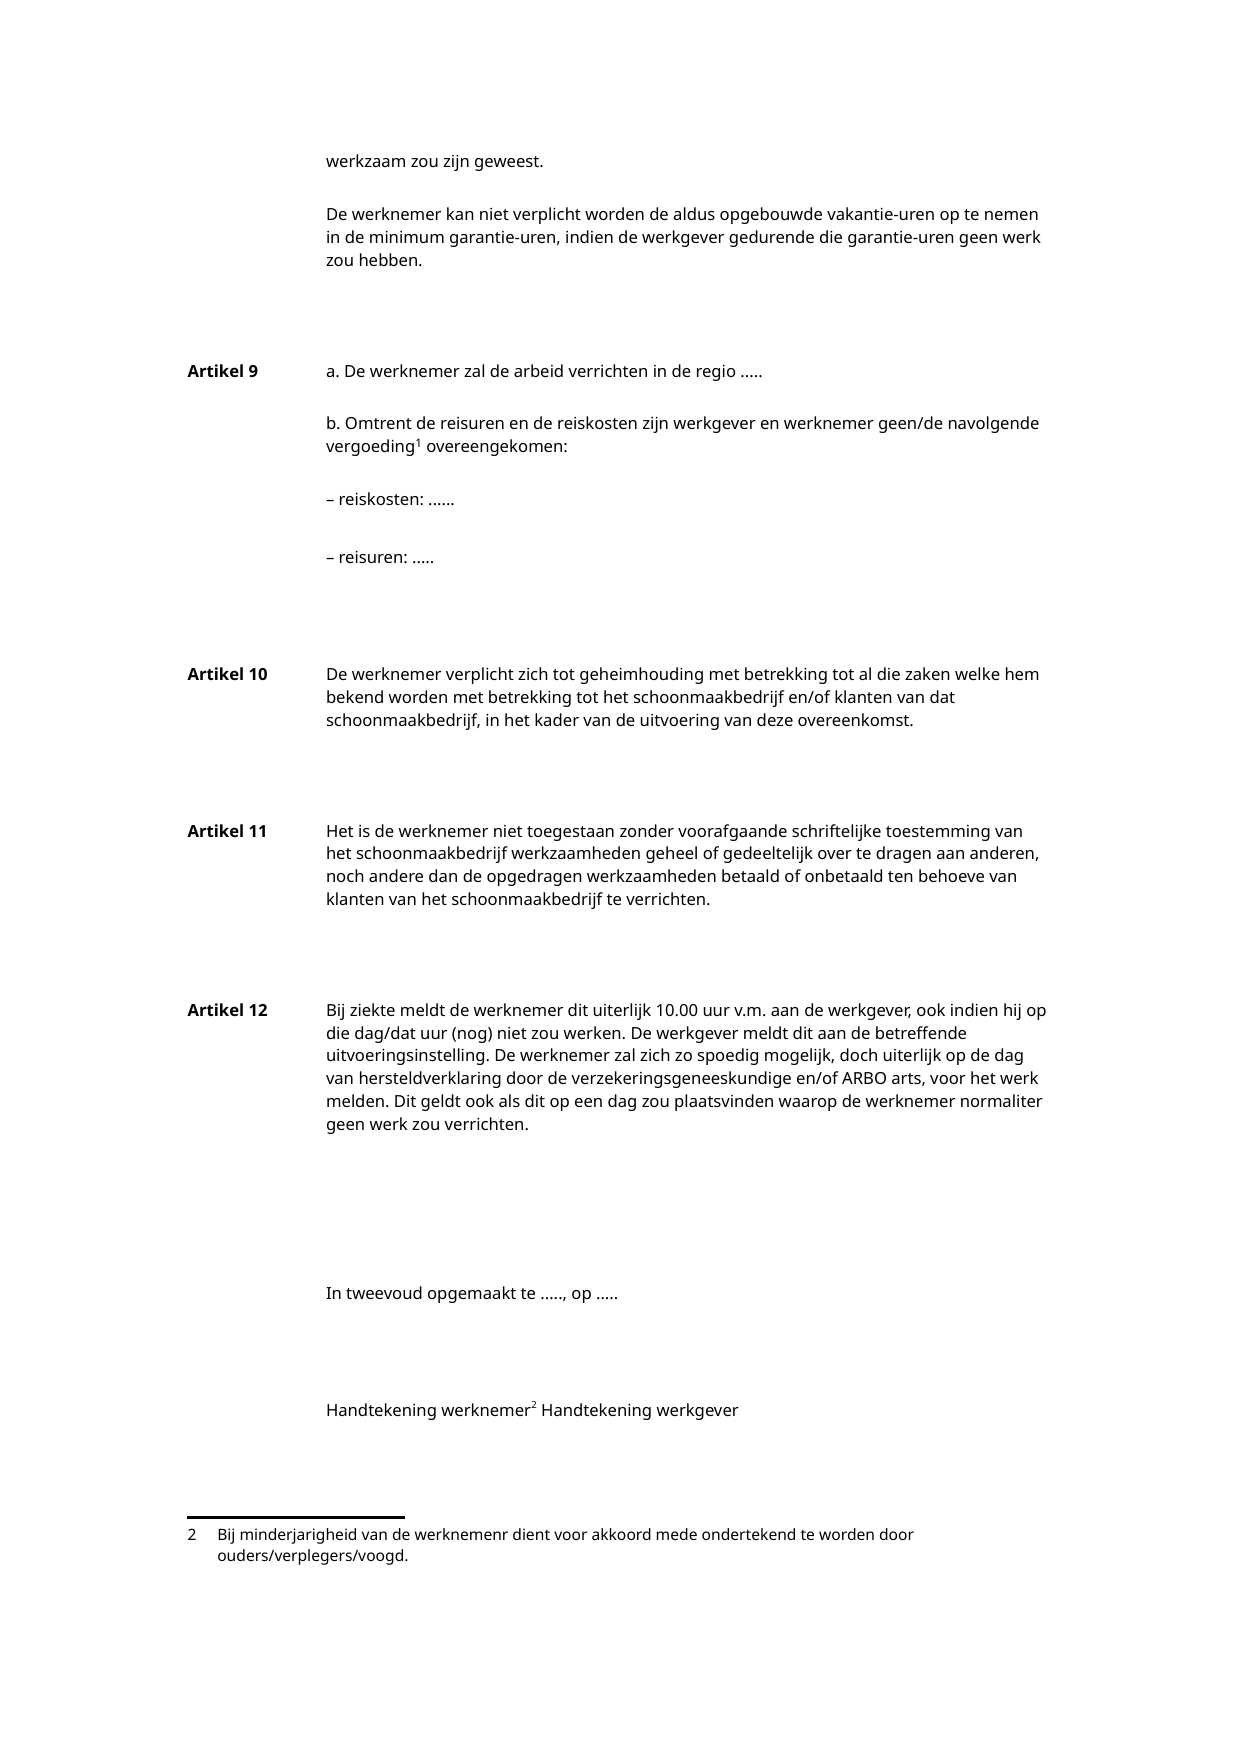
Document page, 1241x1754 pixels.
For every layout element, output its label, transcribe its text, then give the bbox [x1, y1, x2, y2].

table_cell [188, 412, 326, 487]
table_cell Het is de werknemer niet toegestaan zonder voorafgaande schriftelijke toestemming van het schoonmaakbedrijf werkzaamheden geheel of gedeeltelijk over te dragen aan anderen, noch andere dan de opgedragen werkzaamheden betaald of onbetaald ten behoeve van klanten van het schoonmaakbedrijf te verrichten. [326, 819, 1053, 940]
table_cell [188, 1223, 326, 1282]
table_cell a. De werknemer zal de arbeid verrichten in de regio ..... [326, 359, 1053, 412]
table_cell werkzaam zou zijn geweest. [326, 150, 1053, 203]
table_cell De werknemer verplicht zich tot geheimhouding met betrekking tot al die zaken welke hem bekend worden met betrekking tot het schoonmaakbedrijf en/of klanten van dat schoonmaakbedrijf, in het kader van de uitvoering van deze overeenkomst. [326, 663, 1053, 761]
table_cell Artikel 10 [188, 663, 326, 761]
table_cell [188, 1165, 326, 1223]
table_cell [326, 1223, 1053, 1282]
table_cell [188, 488, 326, 546]
table_cell b. Omtrent de reisuren en de reiskosten zijn werkgever en werknemer geen/de navolgende vergoeding1 overeengekomen: [326, 412, 1053, 487]
table_cell Artikel 12 [188, 999, 326, 1165]
table_cell [188, 546, 326, 604]
table_cell [326, 604, 1053, 663]
table_cell [326, 1340, 1053, 1398]
table_cell [326, 1165, 1053, 1223]
table_cell – reisuren: ..... [326, 546, 1053, 604]
table_cell De werknemer kan niet verplicht worden de aldus opgebouwde vakantie-uren op te nemen in de minimum garantie-uren, indien de werkgever gedurende die garantie-uren geen werk zou hebben. [326, 203, 1053, 301]
table_cell – reiskosten: ...... [326, 488, 1053, 546]
table_cell Handtekening werknemer Handtekening werkgever [326, 1399, 1053, 1457]
table_cell [188, 150, 326, 203]
table_cell [326, 761, 1053, 819]
table_cell Artikel 11 [188, 819, 326, 940]
table_cell [188, 940, 326, 998]
table_cell [188, 1399, 326, 1457]
table_cell Artikel 9 [188, 359, 326, 412]
table_cell Bij ziekte meldt de werknemer dit uiterlijk 10.00 uur v.m. aan de werkgever, ook indien hij op die dag/dat uur (nog) niet zou werken. De werkgever meldt dit aan de betreffende uitvoeringsinstelling. De werknemer zal zich zo spoedig mogelijk, doch uiterlijk op de dag van hersteldverklaring door de verzekeringsgeneeskundige en/of ARBO arts, voor het werk melden. Dit geldt ook als dit op een dag zou plaatsvinden waarop de werknemer normaliter geen werk zou verrichten. [326, 999, 1053, 1165]
table_cell [326, 301, 1053, 359]
table_cell [188, 1340, 326, 1398]
table_cell In tweevoud opgemaakt te ....., op ..... [326, 1282, 1053, 1340]
table_cell [188, 203, 326, 301]
table_cell [188, 761, 326, 819]
table_cell [188, 1282, 326, 1340]
table_cell [326, 940, 1053, 998]
table_cell [188, 301, 326, 359]
table_cell [188, 604, 326, 663]
